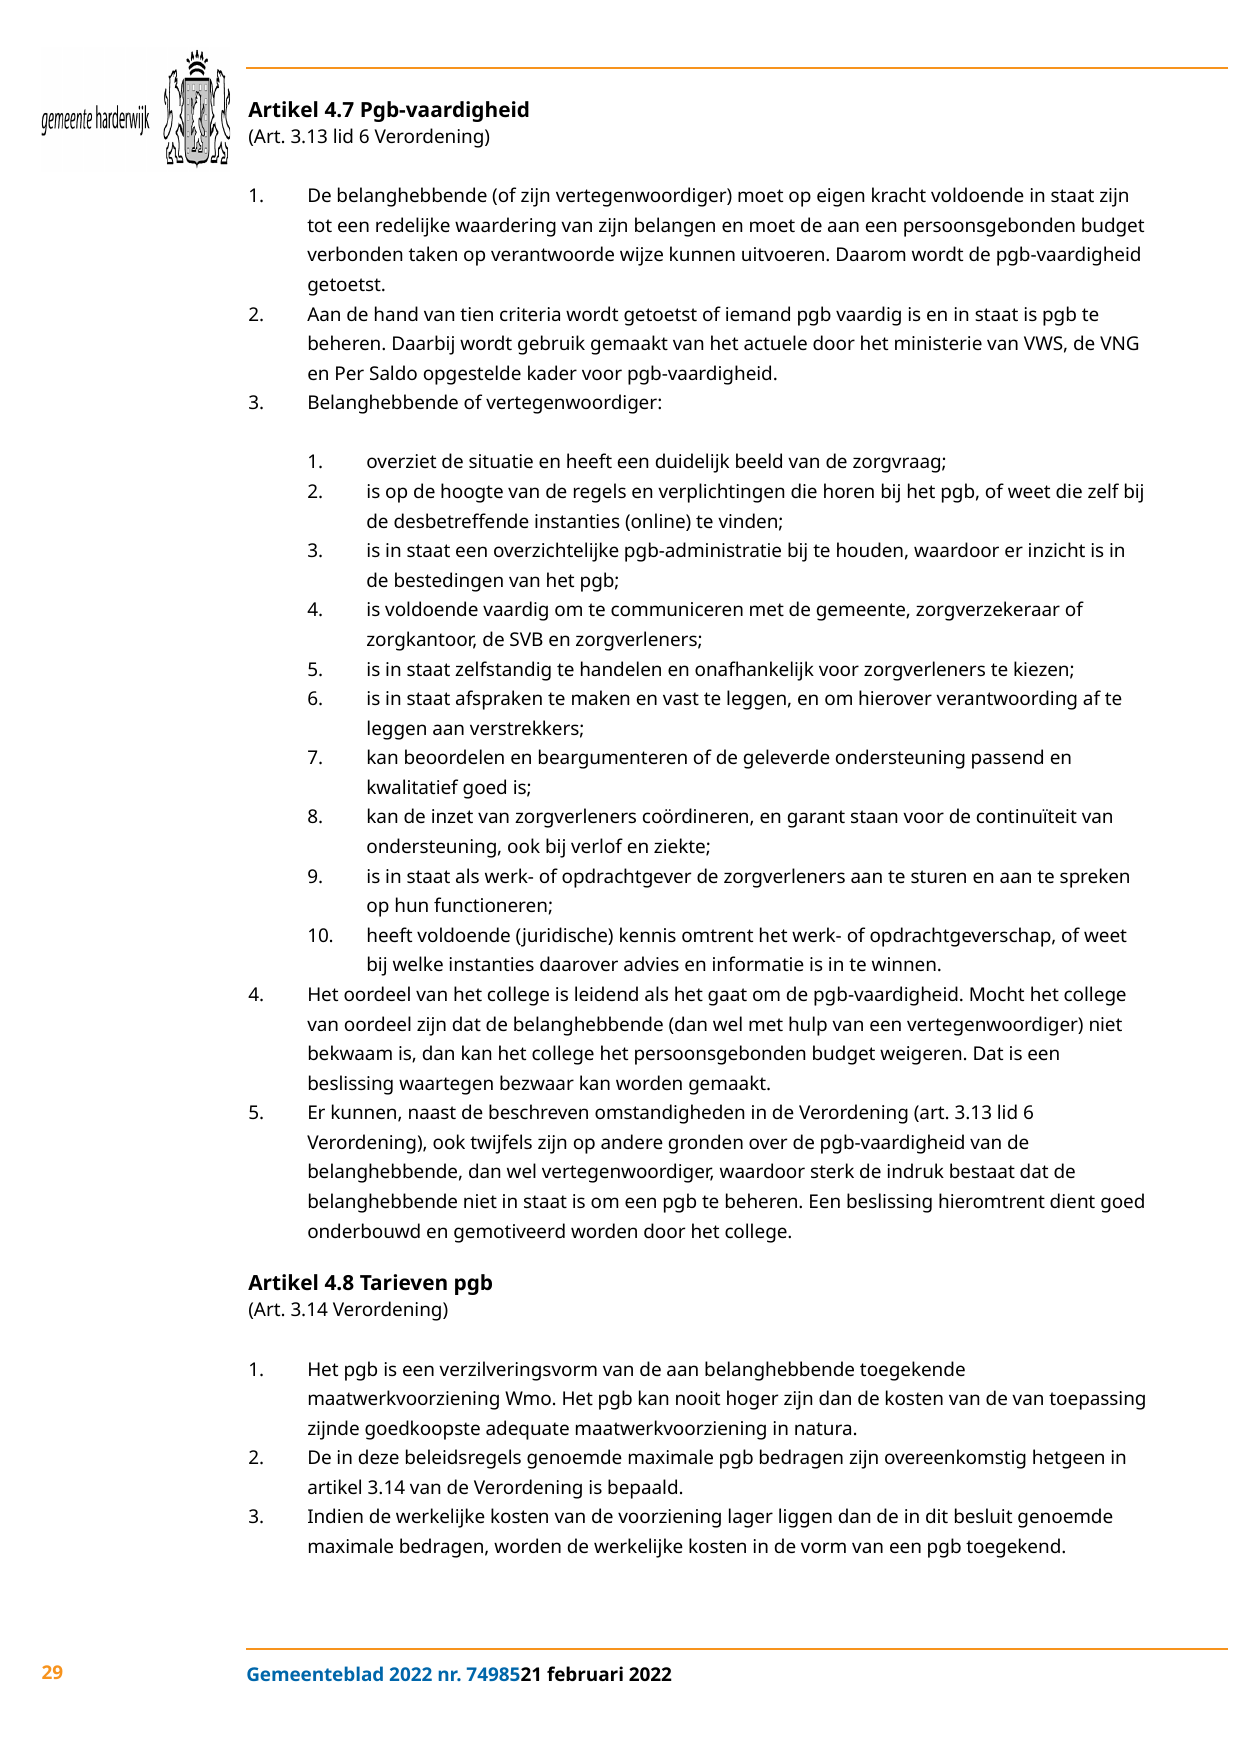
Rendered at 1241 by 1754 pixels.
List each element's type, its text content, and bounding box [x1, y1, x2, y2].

list De belanghebbende (of zijn vertegenwoordiger) moet op eigen kracht voldoende in staat zijn tot een redelijke waardering van zijn belangen en moet de aan een persoonsgebonden budget verbonden taken op verantwoorde wijze kunnen uitvoeren. Daarom wordt de pgb-vaardigheid getoetst. [248, 182, 1152, 297]
text Artikel 4.8 Tarieven pgb [248, 1268, 1152, 1297]
list is op de hoogte van de regels en verplichtingen die horen bij het pgb, of weet die zelf bij de desbetreffende instanties (online) te vinden; [307, 478, 1152, 533]
list is voldoende vaardig om te communiceren met de gemeente, zorgverzekeraar of zorgkantoor, de SVB en zorgverleners; [307, 597, 1152, 652]
list is in staat als werk- of opdrachtgever de zorgverleners aan te sturen en aan te spreken op hun functioneren; [307, 863, 1152, 918]
text (Art. 3.13 lid 6 Verordening) [248, 123, 1152, 149]
text (Art. 3.14 Verordening) [248, 1297, 1152, 1322]
list De in deze beleidsregels genoemde maximale pgb bedragen zijn overeenkomstig hetgeen in artikel 3.14 van de Verordening is bepaald. [248, 1444, 1152, 1500]
list Aan de hand van tien criteria wordt getoetst of iemand pgb vaardig is en in staat is pgb te beheren. Daarbij wordt gebruik gemaakt van het actuele door het ministerie van VWS, de VNG en Per Saldo opgestelde kader voor pgb-vaardigheid. [248, 301, 1152, 386]
list is in staat afspraken te maken en vast te leggen, en om hierover verantwoording af te leggen aan verstrekkers; [307, 685, 1152, 741]
picture [41, 47, 231, 172]
list is in staat zelfstandig te handelen en onafhankelijk voor zorgverleners te kiezen; [307, 656, 1152, 681]
list is in staat een overzichtelijke pgb-administratie bij te houden, waardoor er inzicht is in de bestedingen van het pgb; [307, 537, 1152, 593]
list Belanghebbende of vertegenwoordiger: [248, 389, 1152, 415]
list overziet de situatie en heeft een duidelijk beeld van de zorgvraag; [307, 449, 1152, 474]
list Het oordeel van het college is leidend als het gaat om de pgb-vaardigheid. Mocht het college van oordeel zijn dat de belanghebbende (dan wel met hulp van een vertegenwoordiger) niet bekwaam is, dan kan het college het persoonsgebonden budget weigeren. Dat is een beslissing waartegen bezwaar kan worden gemaakt. [248, 981, 1152, 1096]
list Het pgb is een verzilveringsvorm van de aan belanghebbende toegekende maatwerkvoorziening Wmo. Het pgb kan nooit hoger zijn dan de kosten van de van toepassing zijnde goedkoopste adequate maatwerkvoorziening in natura. [248, 1356, 1152, 1441]
list Indien de werkelijke kosten van de voorziening lager liggen dan de in dit besluit genoemde maximale bedragen, worden de werkelijke kosten in de vorm van een pgb toegekend. [248, 1504, 1152, 1559]
list kan beoordelen en beargumenteren of de geleverde ondersteuning passend en kwalitatief goed is; [307, 744, 1152, 800]
list Er kunnen, naast de beschreven omstandigheden in de Verordening (art. 3.13 lid 6 Verordening), ook twijfels zijn op andere gronden over de pgb-vaardigheid van de belanghebbende, dan wel vertegenwoordiger, waardoor sterk de indruk bestaat dat de belanghebbende niet in staat is om een pgb te beheren. Een beslissing hieromtrent dient goed onderbouwd en gemotiveerd worden door het college. [248, 1099, 1152, 1243]
list heeft voldoende (juridische) kennis omtrent het werk- of opdrachtgeverschap, of weet bij welke instanties daarover advies en informatie is in te winnen. [307, 922, 1152, 977]
text Artikel 4.7 Pgb-vaardigheid [248, 95, 1152, 123]
list kan de inzet van zorgverleners coördineren, en garant staan voor de continuïteit van ondersteuning, ook bij verlof en ziekte; [307, 804, 1152, 859]
